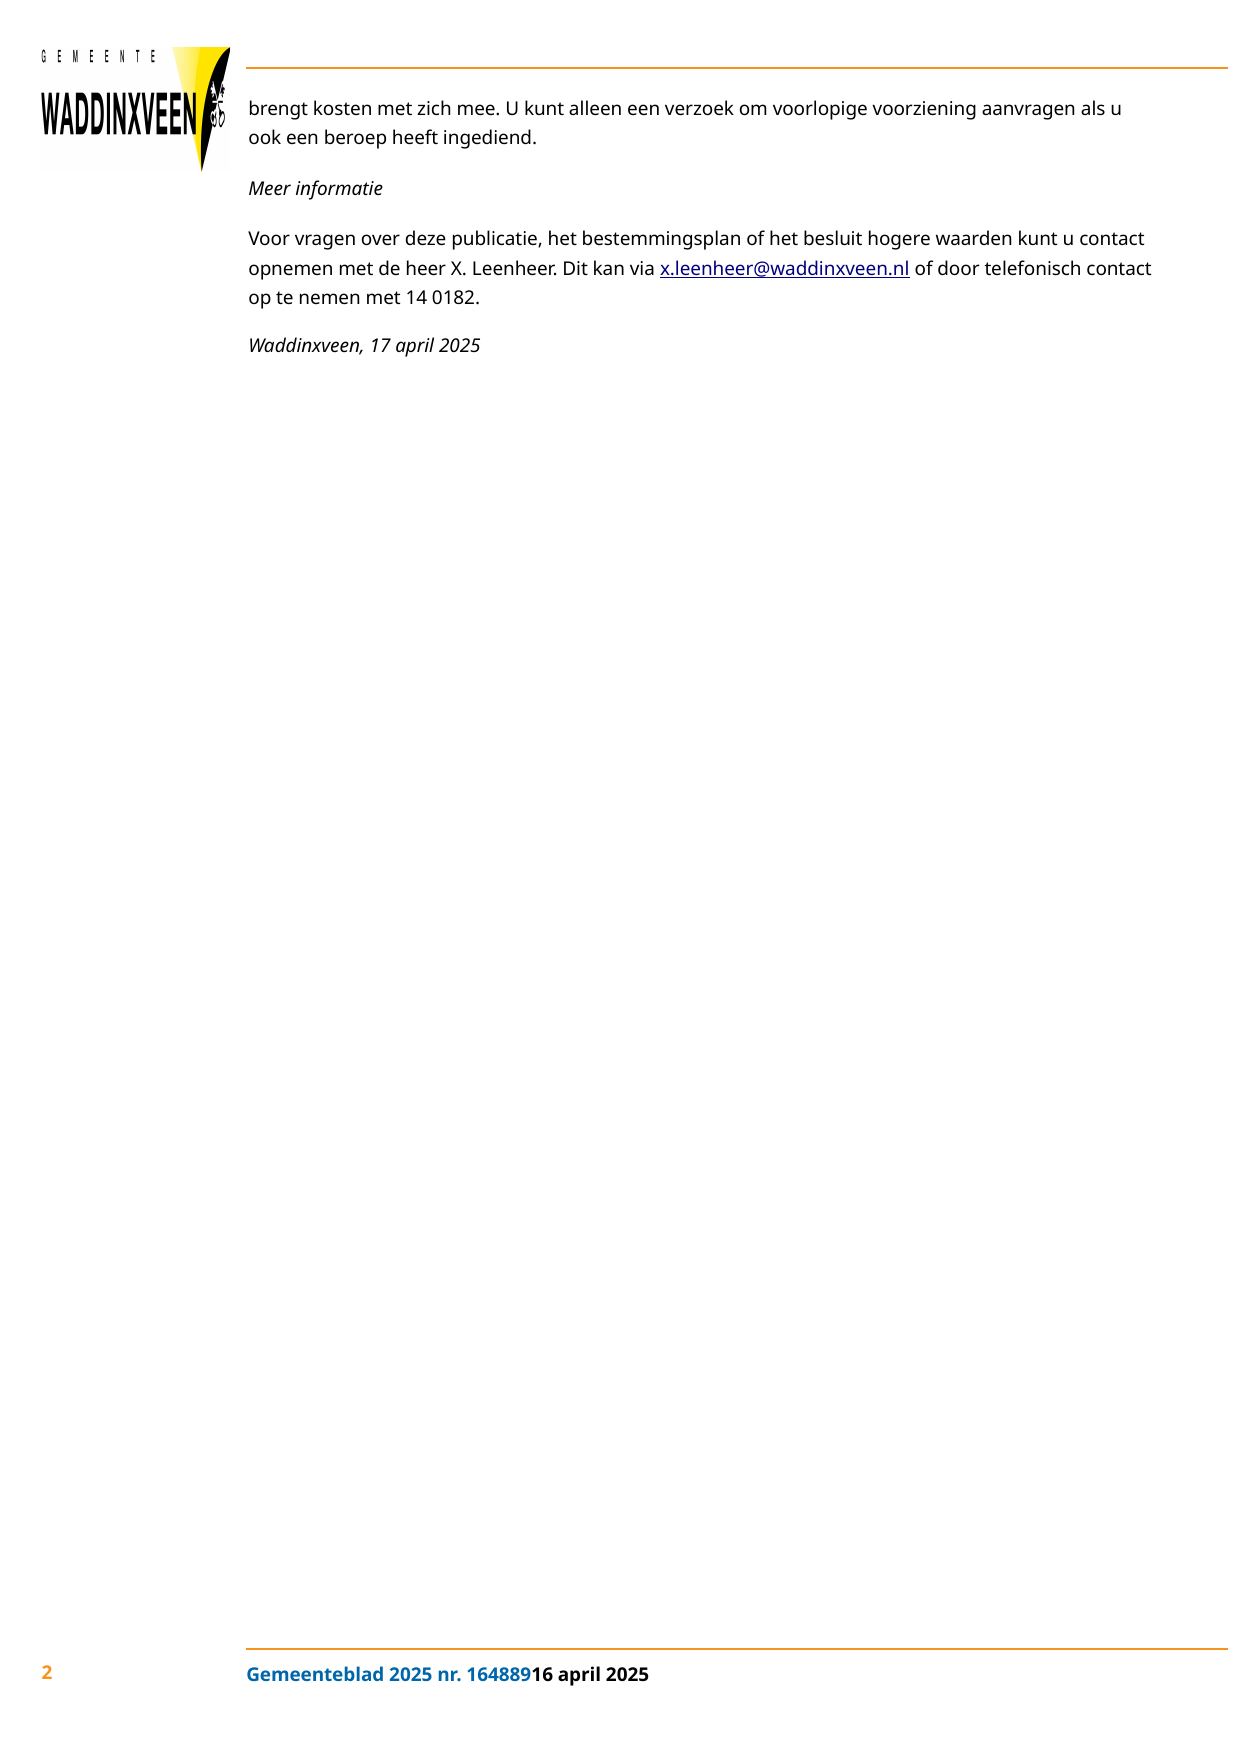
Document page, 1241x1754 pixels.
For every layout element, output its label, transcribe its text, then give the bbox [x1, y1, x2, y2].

text Meer informatie [248, 175, 1152, 201]
text Voor vragen over deze publicatie, het bestemmingsplan of het besluit hogere waarden kunt u contact opnemen met de heer X. Leenheer. Dit kan via x.leenheer@waddinxveen.nl of door telefonisch contact op te nemen met 14 0182. [248, 225, 1152, 310]
text Waddinxveen, 17 april 2025 [248, 332, 1152, 358]
picture [41, 47, 231, 172]
text brengt kosten met zich mee. U kunt alleen een verzoek om voorlopige voorziening aanvragen als u ook een beroep heeft ingediend. [248, 95, 1152, 150]
